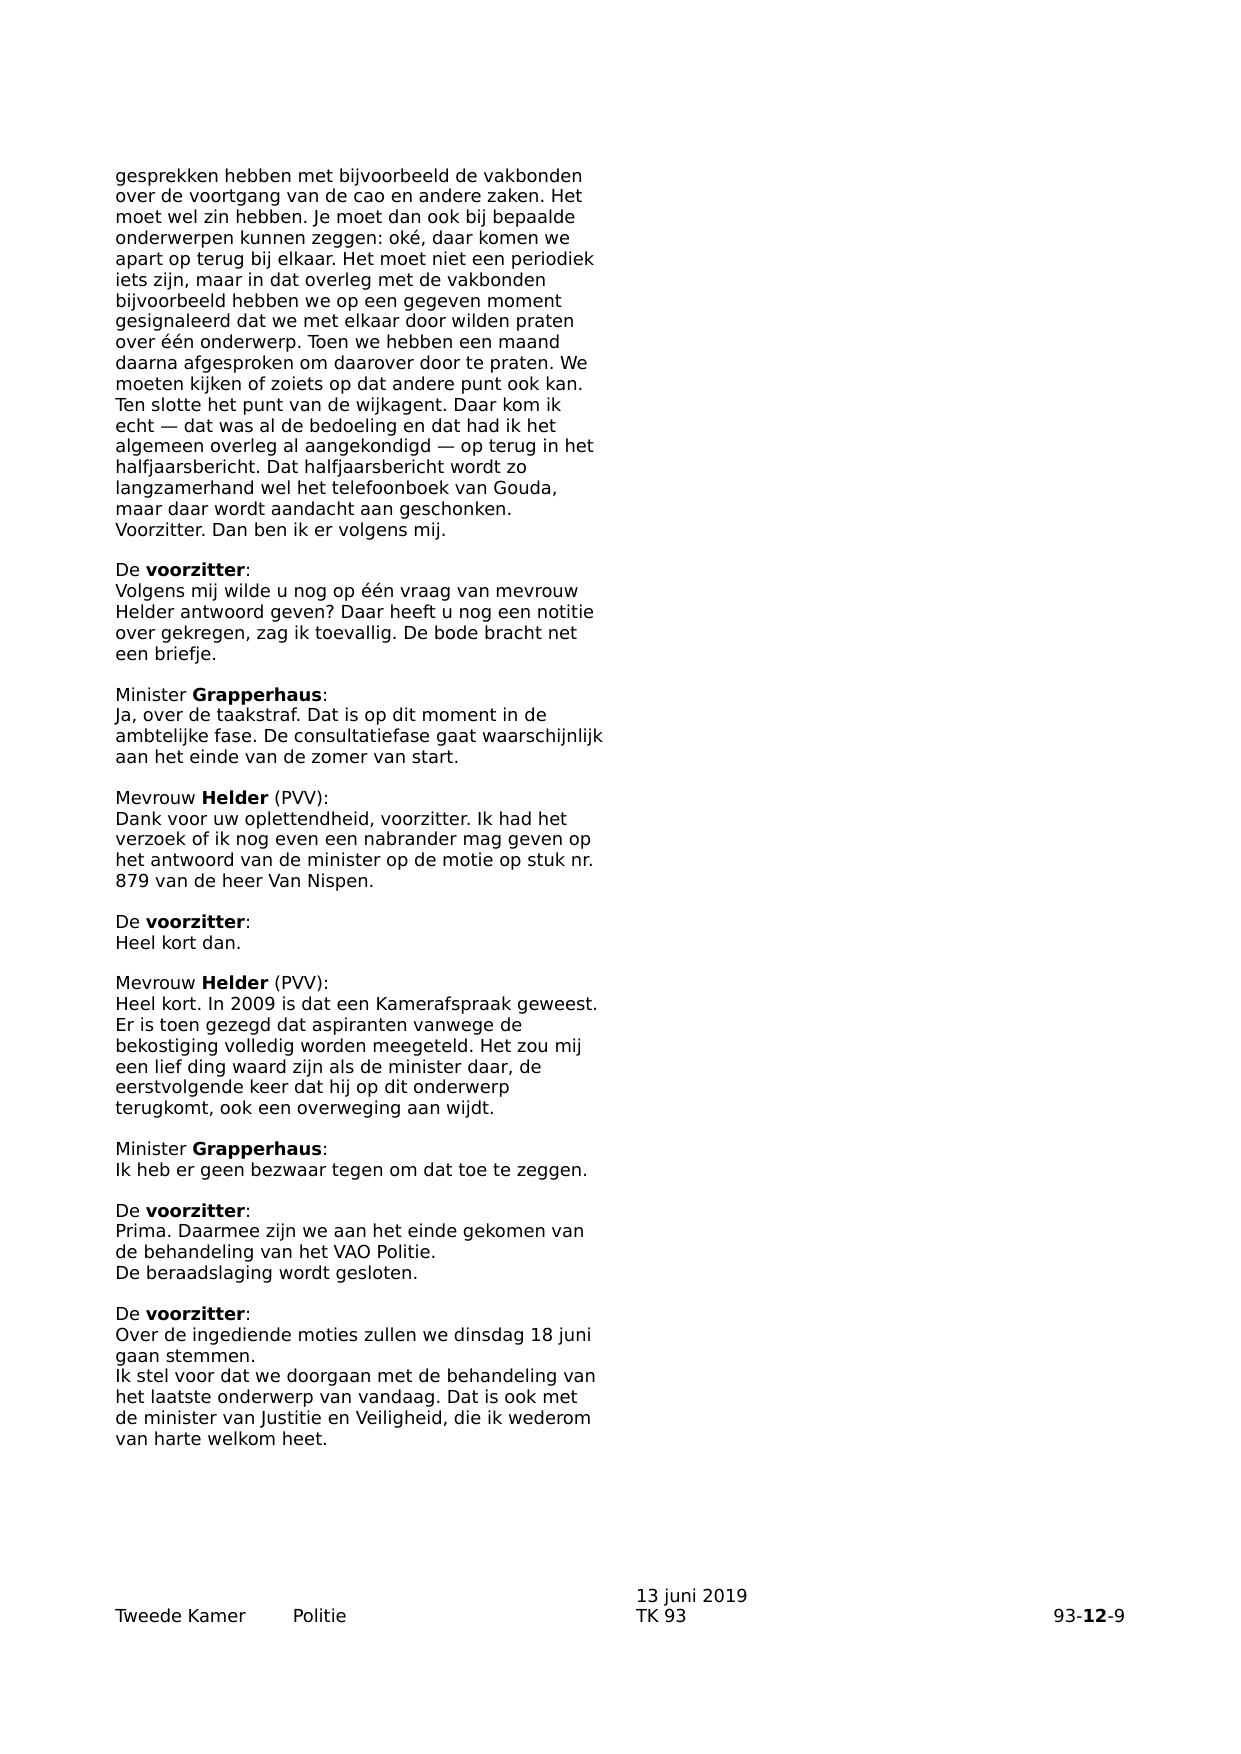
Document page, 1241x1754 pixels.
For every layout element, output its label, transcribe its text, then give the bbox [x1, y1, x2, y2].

text Prima. Daarmee zijn we aan het einde gekomen van de behandeling van het VAO Politie. [115, 1221, 605, 1263]
text De voorzitter: [115, 1201, 605, 1221]
text De voorzitter: [115, 912, 605, 932]
text Mevrouw Helder (PVV): [115, 973, 605, 994]
text Heel kort dan. [115, 932, 605, 953]
text De voorzitter: [115, 1304, 605, 1324]
text Over de ingediende moties zullen we dinsdag 18 juni gaan stemmen. [115, 1324, 605, 1366]
text Minister Grapperhaus: [115, 684, 605, 705]
text Ja, over de taakstraf. Dat is op dit moment in de ambtelijke fase. De consultatiefase gaat waarschijnlijk aan het einde van de zomer van start. [115, 705, 605, 768]
text Voorzitter. Dan ben ik er volgens mij. [115, 519, 605, 540]
text Minister Grapperhaus: [115, 1139, 605, 1160]
text gesprekken hebben met bijvoorbeeld de vakbonden over de voortgang van de cao en andere zaken. Het moet wel zin hebben. Je moet dan ook bij bepaalde onderwerpen kunnen zeggen: oké, daar komen we apart op terug bij elkaar. Het moet niet een periodiek iets zijn, maar in dat overleg met de vakbonden bijvoorbeeld hebben we op een gegeven moment gesignaleerd dat we met elkaar door wilden praten over één onderwerp. Toen we hebben een maand daarna afgesproken om daarover door te praten. We moeten kijken of zoiets op dat andere punt ook kan. [115, 165, 605, 394]
text Ten slotte het punt van de wijkagent. Daar kom ik echt — dat was al de bedoeling en dat had ik het algemeen overleg al aangekondigd — op terug in het halfjaarsbericht. Dat halfjaarsbericht wordt zo langzamerhand wel het telefoonboek van Gouda, maar daar wordt aandacht aan geschonken. [115, 394, 605, 519]
text Mevrouw Helder (PVV): [115, 788, 605, 808]
text Ik stel voor dat we doorgaan met de behandeling van het laatste onderwerp van vandaag. Dat is ook met de minister van Justitie en Veiligheid, die ik wederom van harte welkom heet. [115, 1366, 605, 1449]
text Heel kort. In 2009 is dat een Kamerafspraak geweest. Er is toen gezegd dat aspiranten vanwege de bekostiging volledig worden meegeteld. Het zou mij een lief ding waard zijn als de minister daar, de eerstvolgende keer dat hij op dit onderwerp terugkomt, ook een overweging aan wijdt. [115, 994, 605, 1119]
text De beraadslaging wordt gesloten. [115, 1263, 605, 1284]
text De voorzitter: [115, 560, 605, 581]
text Dank voor uw oplettendheid, voorzitter. Ik had het verzoek of ik nog even een nabrander mag geven op het antwoord van de minister op de motie op stuk nr. 879 van de heer Van Nispen. [115, 808, 605, 892]
text Volgens mij wilde u nog op één vraag van mevrouw Helder antwoord geven? Daar heeft u nog een notitie over gekregen, zag ik toevallig. De bode bracht net een briefje. [115, 581, 605, 664]
text Ik heb er geen bezwaar tegen om dat toe te zeggen. [115, 1160, 605, 1181]
